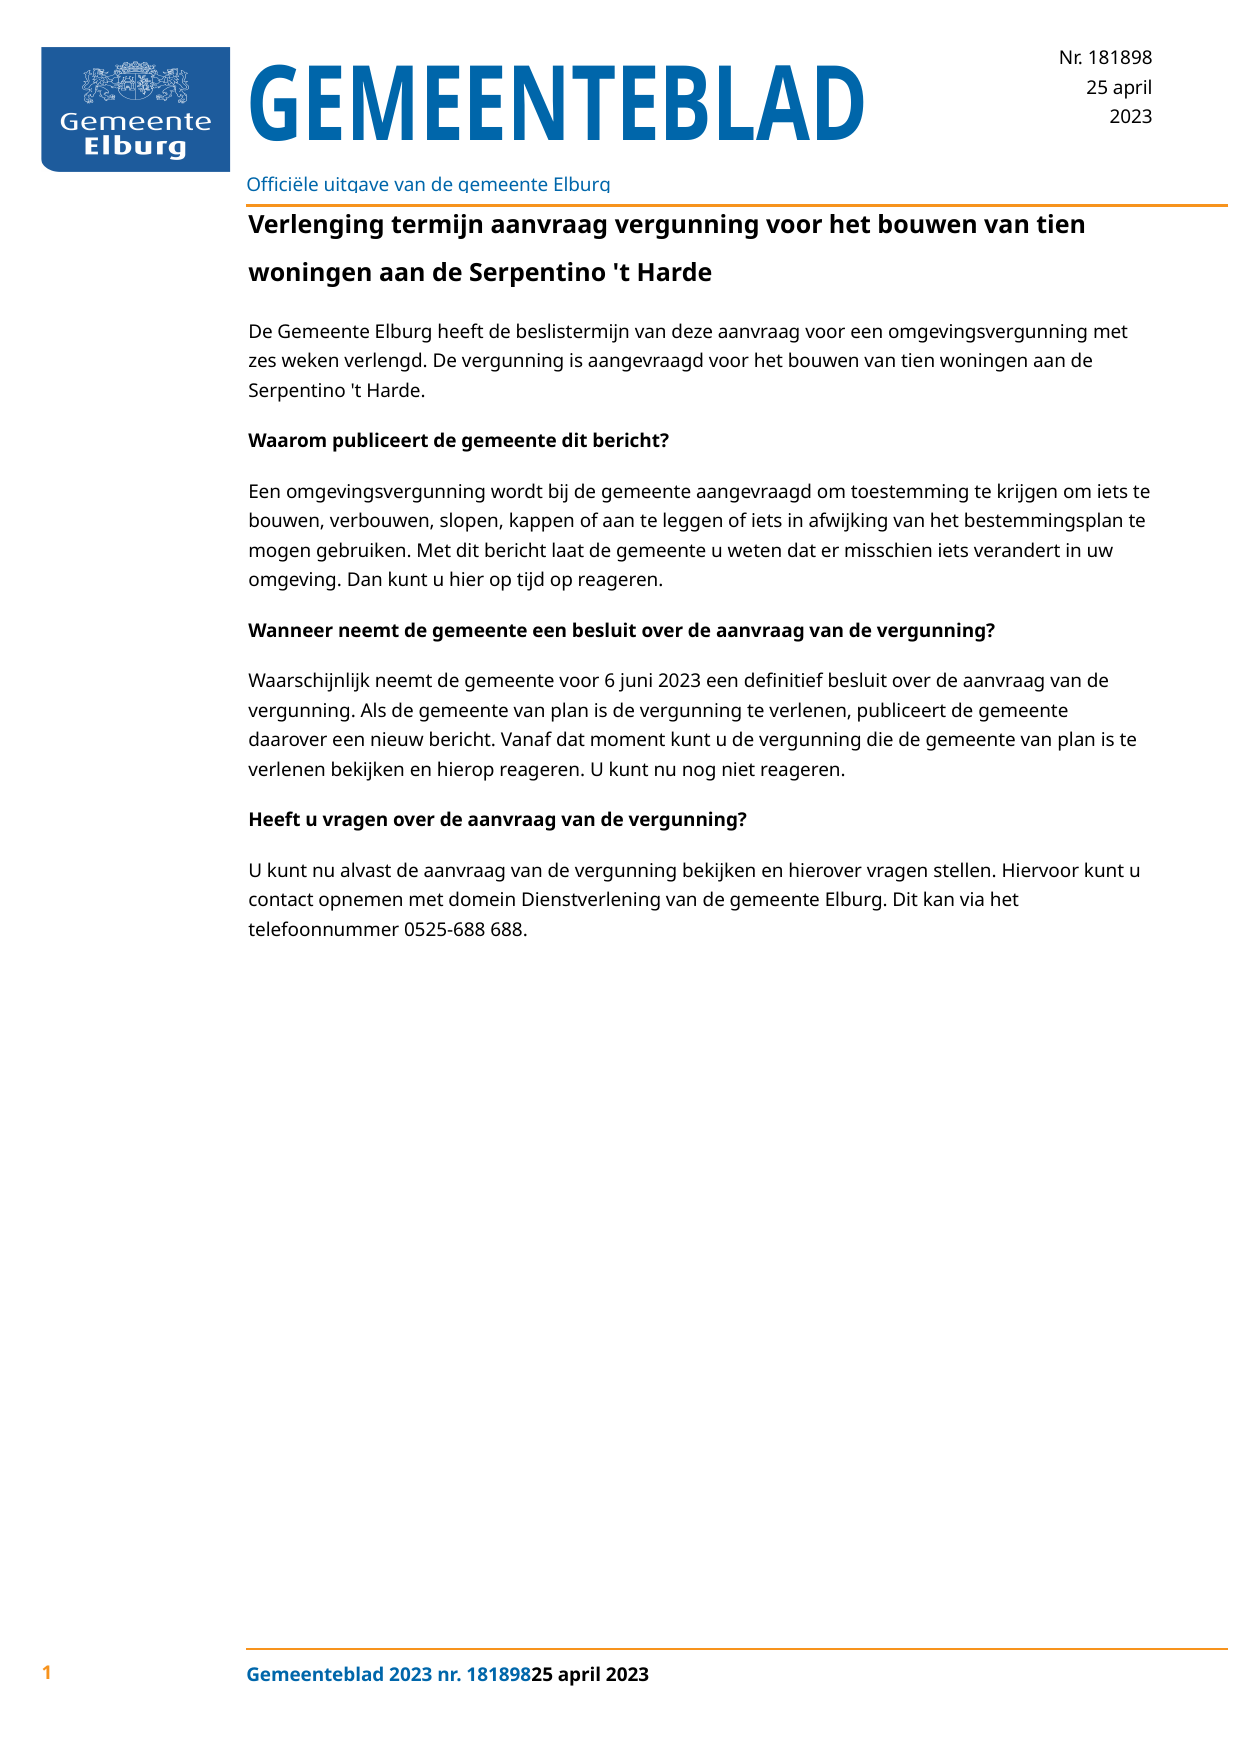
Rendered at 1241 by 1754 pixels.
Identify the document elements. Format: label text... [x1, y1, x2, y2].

text U kunt nu alvast de aanvraag van de vergunning bekijken en hierover vragen stellen. Hiervoor kunt u contact opnemen met domein Dienstverlening van de gemeente Elburg. Dit kan via het telefoonnummer 0525-688 688. [248, 857, 1152, 942]
text Een omgevingsvergunning wordt bij de gemeente aangevraagd om toestemming te krijgen om iets te bouwen, verbouwen, slopen, kappen of aan te leggen of iets in afwijking van het bestemmingsplan te mogen gebruiken. Met dit bericht laat de gemeente u weten dat er misschien iets verandert in uw omgeving. Dan kunt u hier op tijd op reageren. [248, 478, 1152, 592]
text De Gemeente Elburg heeft de beslistermijn van deze aanvraag voor een omgevingsvergunning met zes weken verlengd. De vergunning is aangevraagd voor het bouwen van tien woningen aan de Serpentino 't Harde. [248, 318, 1152, 403]
text Waarschijnlijk neemt de gemeente voor 6 juni 2023 een definitief besluit over de aanvraag van de vergunning. Als de gemeente van plan is de vergunning te verlenen, publiceert de gemeente daarover een nieuw bericht. Vanaf dat moment kunt u de vergunning die de gemeente van plan is te verlenen bekijken en hierop reageren. U kunt nu nog niet reageren. [248, 667, 1152, 782]
text Waarom publiceert de gemeente dit bericht? [248, 427, 1152, 453]
picture [41, 47, 231, 172]
text Wanneer neemt de gemeente een besluit over de aanvraag van de vergunning? [248, 617, 1152, 643]
text Heeft u vragen over de aanvraag van de vergunning? [248, 807, 1152, 832]
text Verlenging termijn aanvraag vergunning voor het bouwen van tien woningen aan de Serpentino 't Harde [248, 207, 1152, 288]
